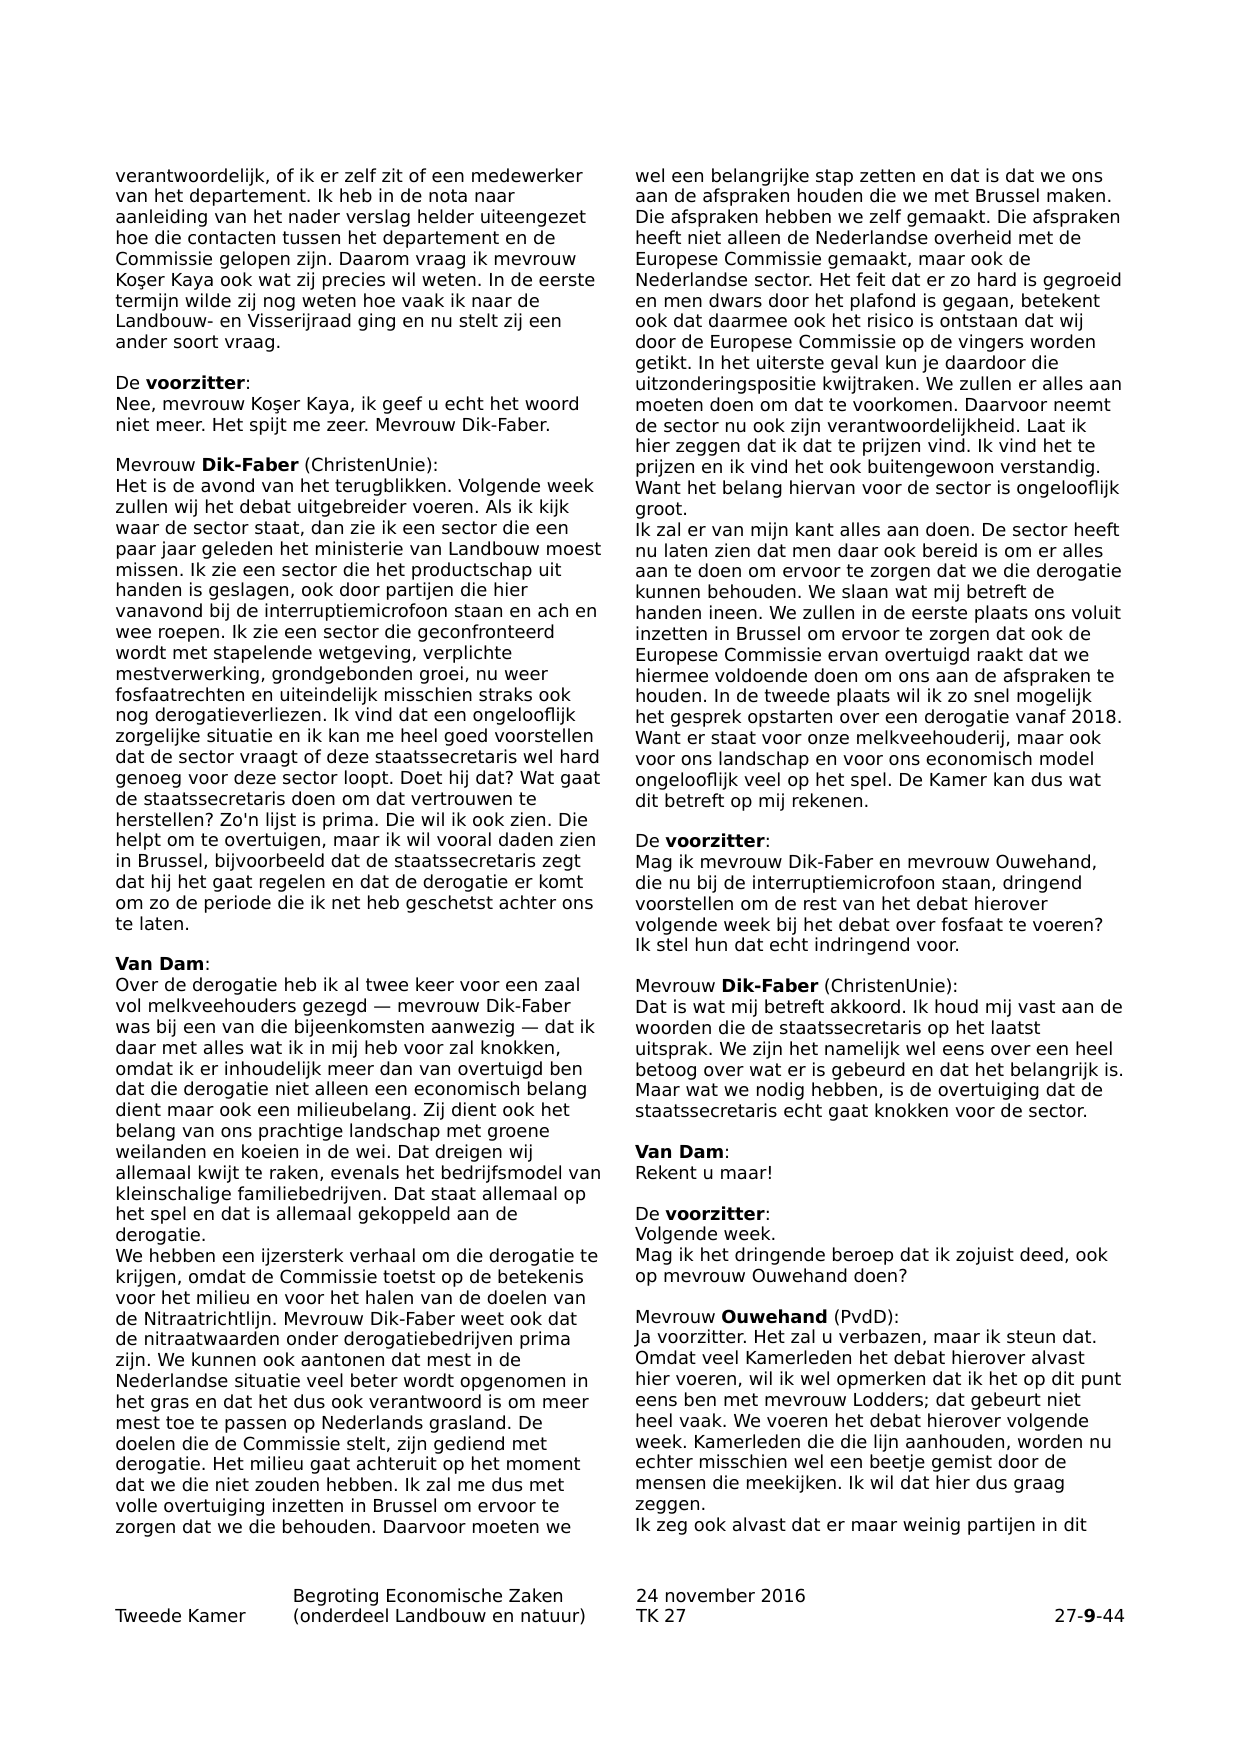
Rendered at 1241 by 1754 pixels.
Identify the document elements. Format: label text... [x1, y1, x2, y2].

text Mag ik mevrouw Dik-Faber en mevrouw Ouwehand, die nu bij de interruptiemicrofoon staan, dringend voorstellen om de rest van het debat hierover volgende week bij het debat over fosfaat te voeren? Ik stel hun dat echt indringend voor. [635, 852, 1125, 956]
text Over de derogatie heb ik al twee keer voor een zaal vol melkveehouders gezegd — mevrouw Dik-Faber was bij een van die bijeenkomsten aanwezig — dat ik daar met alles wat ik in mij heb voor zal knokken, omdat ik er inhoudelijk meer dan van overtuigd ben dat die derogatie niet alleen een economisch belang dient maar ook een milieubelang. Zij dient ook het belang van ons prachtige landschap met groene weilanden en koeien in de wei. Dat dreigen wij allemaal kwijt te raken, evenals het bedrijfsmodel van kleinschalige familiebedrijven. Dat staat allemaal op het spel en dat is allemaal gekoppeld aan de derogatie. [115, 975, 605, 1246]
text Mevrouw Dik-Faber (ChristenUnie): [635, 976, 1125, 997]
text Dat is wat mij betreft akkoord. Ik houd mij vast aan de woorden die de staatssecretaris op het laatst uitsprak. We zijn het namelijk wel eens over een heel betoog over wat er is gebeurd en dat het belangrijk is. Maar wat we nodig hebben, is de overtuiging dat de staatssecretaris echt gaat knokken voor de sector. [635, 997, 1125, 1122]
text De voorzitter: [635, 831, 1125, 852]
text Volgende week. [635, 1224, 1125, 1245]
text De voorzitter: [115, 373, 605, 393]
text Mevrouw Dik-Faber (ChristenUnie): [115, 455, 605, 476]
text Ja voorzitter. Het zal u verbazen, maar ik steun dat. Omdat veel Kamerleden het debat hierover alvast hier voeren, wil ik wel opmerken dat ik het op dit punt eens ben met mevrouw Lodders; dat gebeurt niet heel vaak. We voeren het debat hierover volgende week. Kamerleden die die lijn aanhouden, worden nu echter misschien wel een beetje gemist door de mensen die meekijken. Ik wil dat hier dus graag zeggen. [635, 1327, 1125, 1515]
text De voorzitter: [635, 1203, 1125, 1224]
text Ik zal er van mijn kant alles aan doen. De sector heeft nu laten zien dat men daar ook bereid is om er alles aan te doen om ervoor te zorgen dat we die derogatie kunnen behouden. We slaan wat mij betreft de handen ineen. We zullen in de eerste plaats ons voluit inzetten in Brussel om ervoor te zorgen dat ook de Europese Commissie ervan overtuigd raakt dat we hiermee voldoende doen om ons aan de afspraken te houden. In de tweede plaats wil ik zo snel mogelijk het gesprek opstarten over een derogatie vanaf 2018. Want er staat voor onze melkveehouderij, maar ook voor ons landschap en voor ons economisch model ongelooflijk veel op het spel. De Kamer kan dus wat dit betreft op mij rekenen. [635, 519, 1125, 811]
text Van Dam: [115, 954, 605, 975]
text verantwoordelijk, of ik er zelf zit of een medewerker van het departement. Ik heb in de nota naar aanleiding van het nader verslag helder uiteengezet hoe die contacten tussen het departement en de Commissie gelopen zijn. Daarom vraag ik mevrouw Koşer Kaya ook wat zij precies wil weten. In de eerste termijn wilde zij nog weten hoe vaak ik naar de Landbouw- en Visserijraad ging en nu stelt zij een ander soort vraag. [115, 165, 605, 353]
text Mevrouw Ouwehand (PvdD): [635, 1307, 1125, 1327]
text Nee, mevrouw Koşer Kaya, ik geef u echt het woord niet meer. Het spijt me zeer. Mevrouw Dik-Faber. [115, 393, 605, 435]
text Mag ik het dringende beroep dat ik zojuist deed, ook op mevrouw Ouwehand doen? [635, 1245, 1125, 1287]
text Ik zeg ook alvast dat er maar weinig partijen in dit [635, 1515, 1125, 1536]
text We hebben een ijzersterk verhaal om die derogatie te krijgen, omdat de Commissie toetst op de betekenis voor het milieu en voor het halen van de doelen van de Nitraatrichtlijn. Mevrouw Dik-Faber weet ook dat de nitraatwaarden onder derogatiebedrijven prima zijn. We kunnen ook aantonen dat mest in de Nederlandse situatie veel beter wordt opgenomen in het gras en dat het dus ook verantwoord is om meer mest toe te passen op Nederlands grasland. De doelen die de Commissie stelt, zijn gediend met derogatie. Het milieu gaat achteruit op het moment dat we die niet zouden hebben. Ik zal me dus met volle overtuiging inzetten in Brussel om ervoor te zorgen dat we die behouden. Daarvoor moeten we [115, 1246, 605, 1537]
text Het is de avond van het terugblikken. Volgende week zullen wij het debat uitgebreider voeren. Als ik kijk waar de sector staat, dan zie ik een sector die een paar jaar geleden het ministerie van Landbouw moest missen. Ik zie een sector die het productschap uit handen is geslagen, ook door partijen die hier vanavond bij de interruptiemicrofoon staan en ach en wee roepen. Ik zie een sector die geconfronteerd wordt met stapelende wetgeving, verplichte mestverwerking, grondgebonden groei, nu weer fosfaatrechten en uiteindelijk misschien straks ook nog derogatieverliezen. Ik vind dat een ongelooflijk zorgelijke situatie en ik kan me heel goed voorstellen dat de sector vraagt of deze staatssecretaris wel hard genoeg voor deze sector loopt. Doet hij dat? Wat gaat de staatssecretaris doen om dat vertrouwen te herstellen? Zo'n lijst is prima. Die wil ik ook zien. Die helpt om te overtuigen, maar ik wil vooral daden zien in Brussel, bijvoorbeeld dat de staatssecretaris zegt dat hij het gaat regelen en dat de derogatie er komt om zo de periode die ik net heb geschetst achter ons te laten. [115, 476, 605, 934]
text Van Dam: [635, 1142, 1125, 1162]
text wel een belangrijke stap zetten en dat is dat we ons aan de afspraken houden die we met Brussel maken. Die afspraken hebben we zelf gemaakt. Die afspraken heeft niet alleen de Nederlandse overheid met de Europese Commissie gemaakt, maar ook de Nederlandse sector. Het feit dat er zo hard is gegroeid en men dwars door het plafond is gegaan, betekent ook dat daarmee ook het risico is ontstaan dat wij door de Europese Commissie op de vingers worden getikt. In het uiterste geval kun je daardoor die uitzonderingspositie kwijtraken. We zullen er alles aan moeten doen om dat te voorkomen. Daarvoor neemt de sector nu ook zijn verantwoordelijkheid. Laat ik hier zeggen dat ik dat te prijzen vind. Ik vind het te prijzen en ik vind het ook buitengewoon verstandig. Want het belang hiervan voor de sector is ongelooflijk groot. [635, 165, 1125, 519]
text Rekent u maar! [635, 1162, 1125, 1183]
